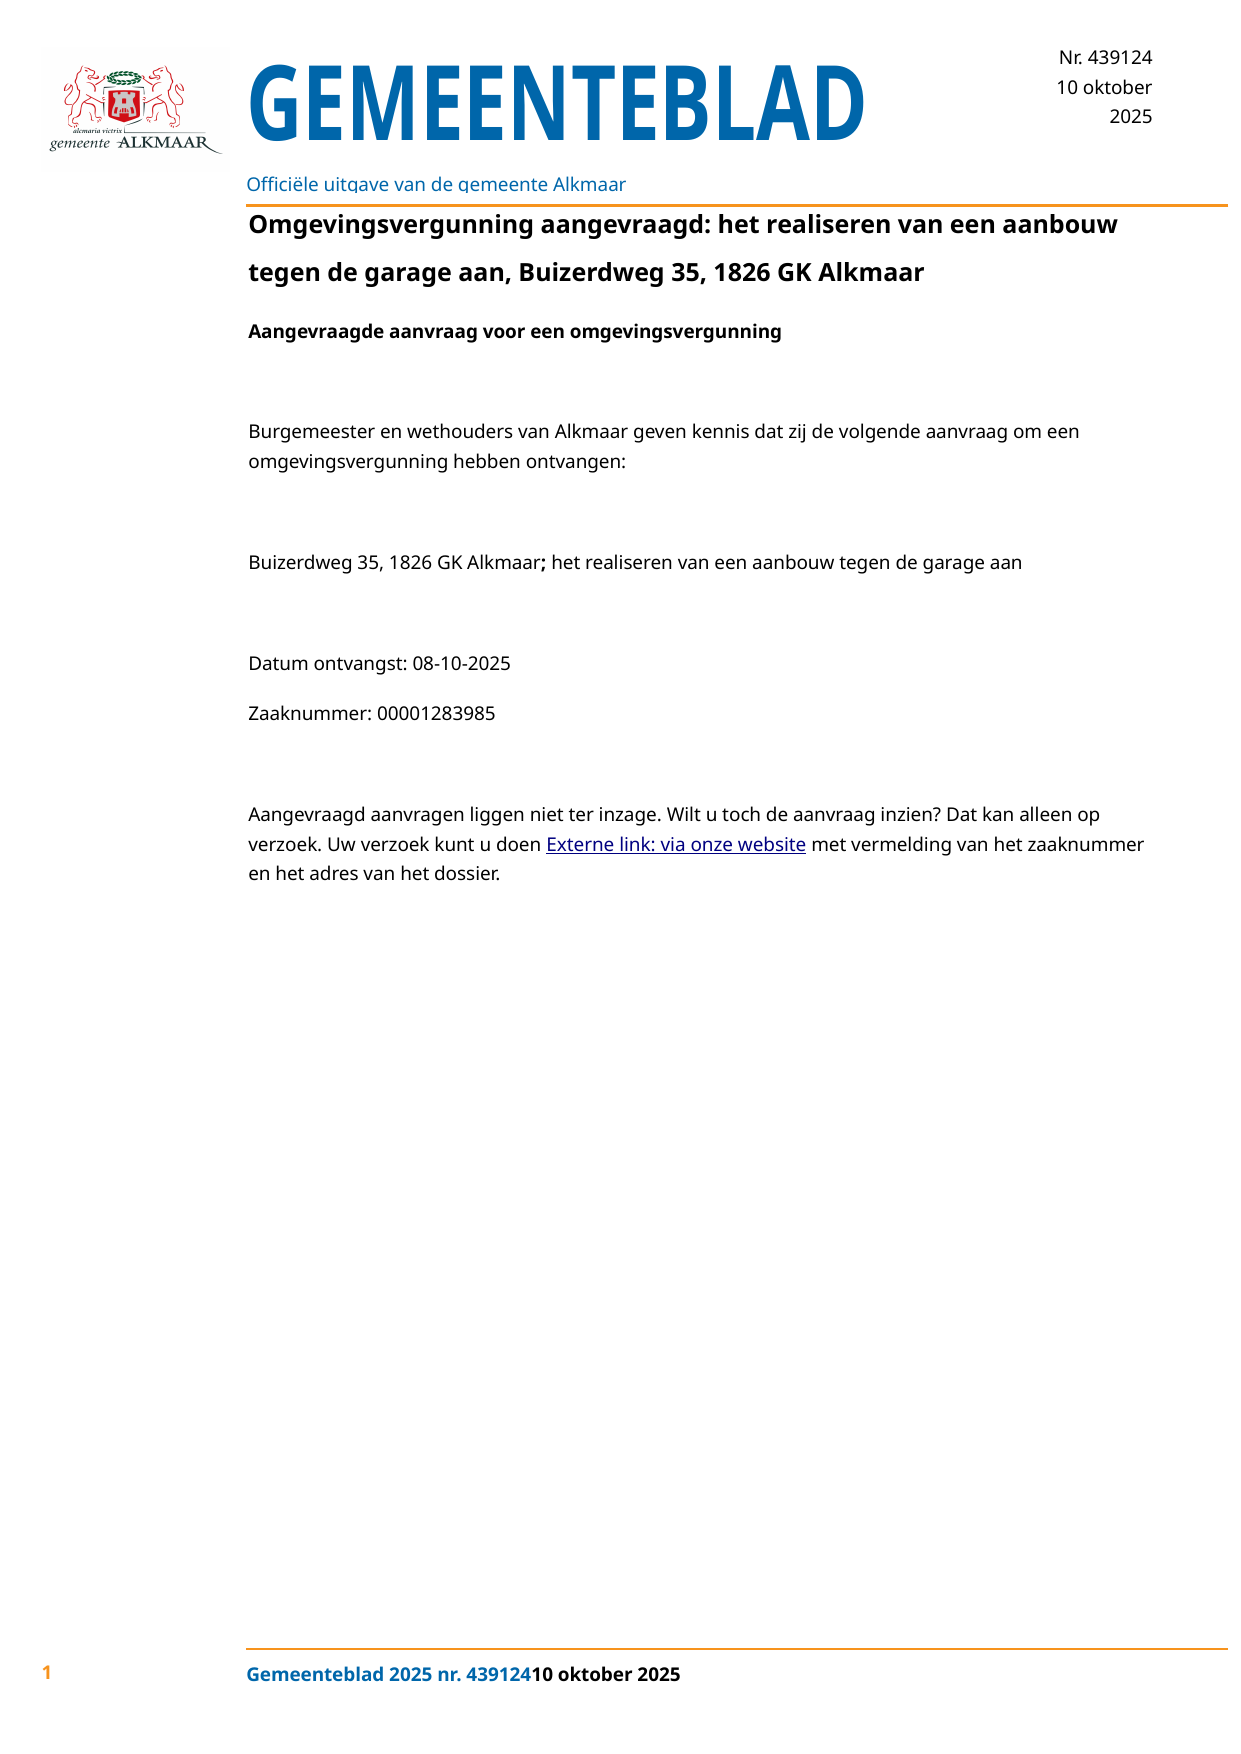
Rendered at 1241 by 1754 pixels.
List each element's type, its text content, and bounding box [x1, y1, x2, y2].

text Datum ontvangst: 08-10-2025 [248, 650, 1152, 676]
text Buizerdweg 35, 1826 GK Alkmaar; het realiseren van een aanbouw tegen de garage aan [248, 549, 1152, 575]
text Burgemeester en wethouders van Alkmaar geven kennis dat zij de volgende aanvraag om een omgevingsvergunning hebben ontvangen: [248, 419, 1152, 474]
text Omgevingsvergunning aangevraagd: het realiseren van een aanbouw tegen de garage aan, Buizerdweg 35, 1826 GK Alkmaar [248, 207, 1152, 288]
text Aangevraagde aanvraag voor een omgevingsvergunning [248, 318, 1152, 344]
picture [41, 47, 231, 172]
text Zaaknummer: 00001283985 [248, 700, 1152, 726]
text Aangevraagd aanvragen liggen niet ter inzage. Wilt u toch de aanvraag inzien? Dat kan alleen op verzoek. Uw verzoek kunt u doen Externe link: via onze website met vermelding van het zaaknummer en het adres van het dossier. [248, 801, 1152, 886]
